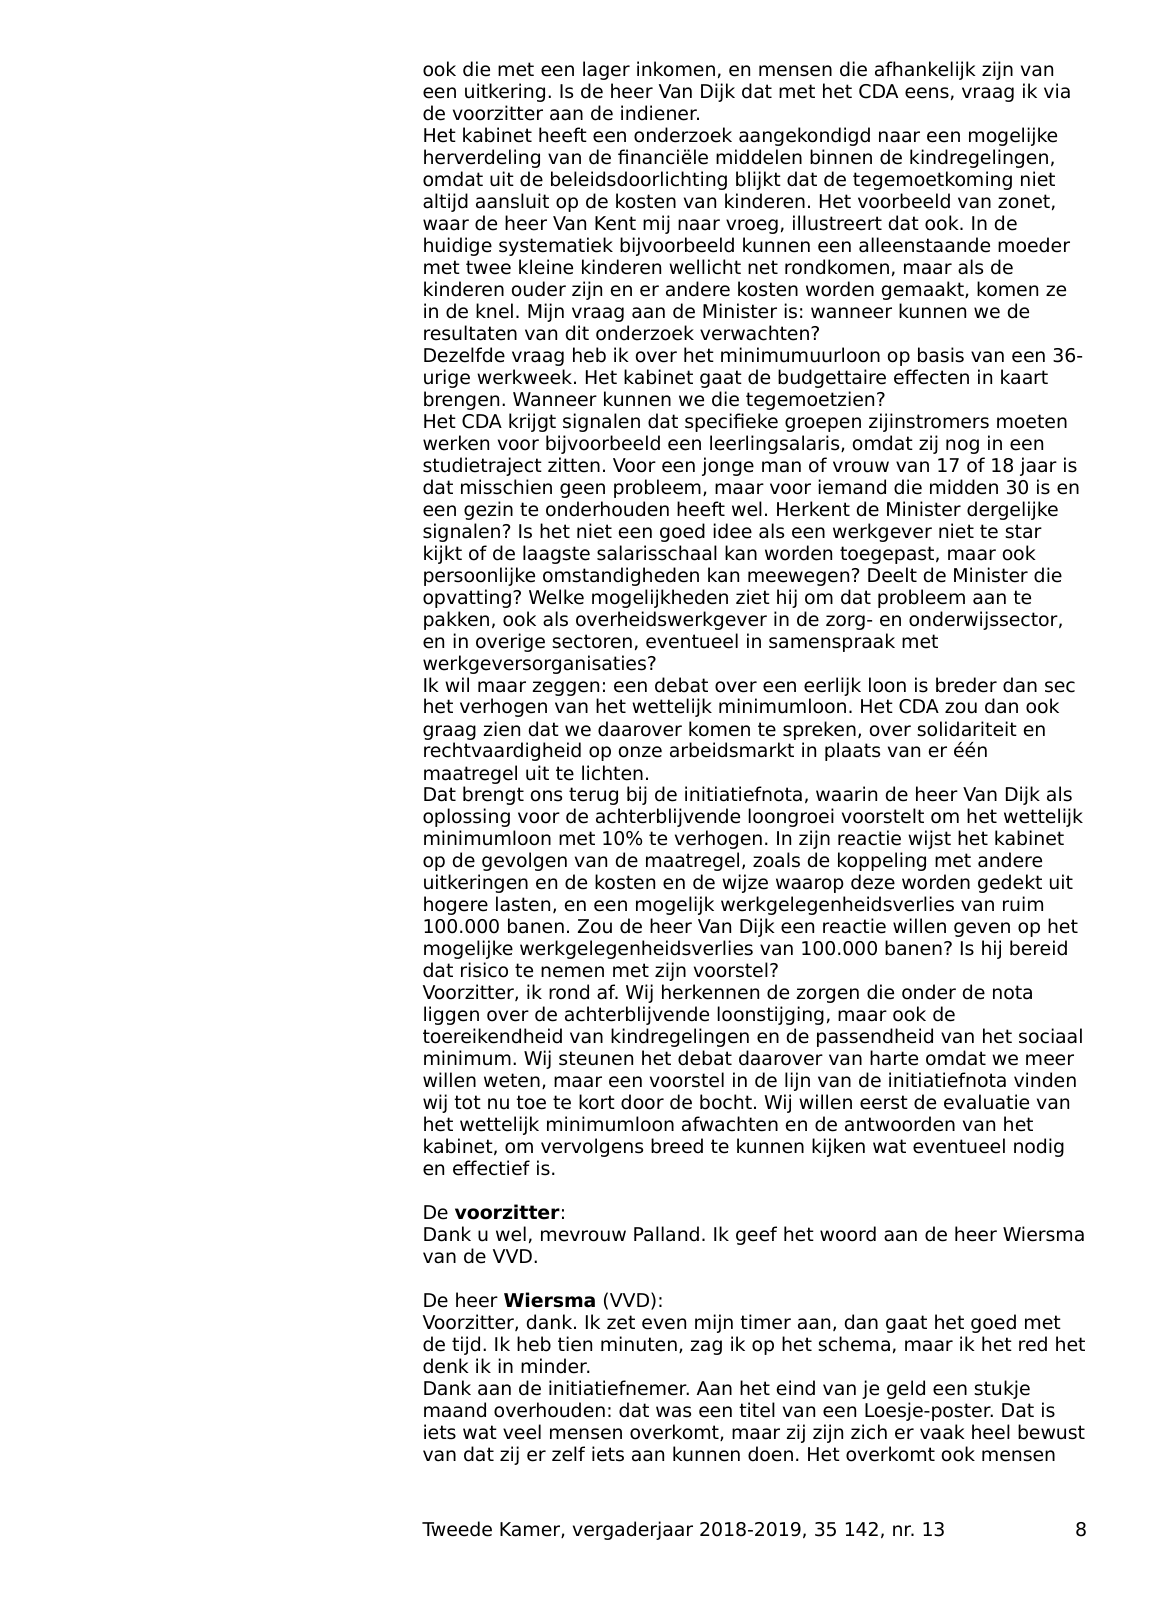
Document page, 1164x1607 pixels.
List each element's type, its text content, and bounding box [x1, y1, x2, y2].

text Het kabinet heeft een onderzoek aangekondigd naar een mogelijke herverdeling van de financiële middelen binnen de kindregelingen, omdat uit de beleidsdoorlichting blijkt dat de tegemoetkoming niet altijd aansluit op de kosten van kinderen. Het voorbeeld van zonet, waar de heer Van Kent mij naar vroeg, illustreert dat ook. In de huidige systematiek bijvoorbeeld kunnen een alleenstaande moeder met twee kleine kinderen wellicht net rondkomen, maar als de kinderen ouder zijn en er andere kosten worden gemaakt, komen ze in de knel. Mijn vraag aan de Minister is: wanneer kunnen we de resultaten van dit onderzoek verwachten? [422, 125, 1087, 345]
text De heer Wiersma (VVD): [422, 1290, 1087, 1312]
text Het CDA krijgt signalen dat specifieke groepen zijinstromers moeten werken voor bijvoorbeeld een leerlingsalaris, omdat zij nog in een studietraject zitten. Voor een jonge man of vrouw van 17 of 18 jaar is dat misschien geen probleem, maar voor iemand die midden 30 is en een gezin te onderhouden heeft wel. Herkent de Minister dergelijke signalen? Is het niet een goed idee als een werkgever niet te star kijkt of de laagste salarisschaal kan worden toegepast, maar ook persoonlijke omstandigheden kan meewegen? Deelt de Minister die opvatting? Welke mogelijkheden ziet hij om dat probleem aan te pakken, ook als overheidswerkgever in de zorg- en onderwijssector, en in overige sectoren, eventueel in samenspraak met werkgeversorganisaties? [422, 411, 1087, 674]
text Voorzitter, ik rond af. Wij herkennen de zorgen die onder de nota liggen over de achterblijvende loonstijging, maar ook de toereikendheid van kindregelingen en de passendheid van het sociaal minimum. Wij steunen het debat daarover van harte omdat we meer willen weten, maar een voorstel in de lijn van de initiatiefnota vinden wij tot nu toe te kort door de bocht. Wij willen eerst de evaluatie van het wettelijk minimumloon afwachten en de antwoorden van het kabinet, om vervolgens breed te kunnen kijken wat eventueel nodig en effectief is. [422, 982, 1087, 1180]
text De voorzitter: [422, 1202, 1087, 1224]
text Dat brengt ons terug bij de initiatiefnota, waarin de heer Van Dijk als oplossing voor de achterblijvende loongroei voorstelt om het wettelijk minimumloon met 10% te verhogen. In zijn reactie wijst het kabinet op de gevolgen van de maatregel, zoals de koppeling met andere uitkeringen en de kosten en de wijze waarop deze worden gedekt uit hogere lasten, en een mogelijk werkgelegenheidsverlies van ruim 100.000 banen. Zou de heer Van Dijk een reactie willen geven op het mogelijke werkgelegenheidsverlies van 100.000 banen? Is hij bereid dat risico te nemen met zijn voorstel? [422, 784, 1087, 982]
text Dank aan de initiatiefnemer. Aan het eind van je geld een stukje maand overhouden: dat was een titel van een Loesje-poster. Dat is iets wat veel mensen overkomt, maar zij zijn zich er vaak heel bewust van dat zij er zelf iets aan kunnen doen. Het overkomt ook mensen [422, 1378, 1087, 1466]
text Dank u wel, mevrouw Palland. Ik geef het woord aan de heer Wiersma van de VVD. [422, 1224, 1087, 1268]
text Ik wil maar zeggen: een debat over een eerlijk loon is breder dan sec het verhogen van het wettelijk minimumloon. Het CDA zou dan ook graag zien dat we daarover komen te spreken, over solidariteit en rechtvaardigheid op onze arbeidsmarkt in plaats van er één maatregel uit te lichten. [422, 674, 1087, 784]
text ook die met een lager inkomen, en mensen die afhankelijk zijn van een uitkering. Is de heer Van Dijk dat met het CDA eens, vraag ik via de voorzitter aan de indiener. [422, 59, 1087, 125]
text Dezelfde vraag heb ik over het minimumuurloon op basis van een 36-urige werkweek. Het kabinet gaat de budgettaire effecten in kaart brengen. Wanneer kunnen we die tegemoetzien? [422, 345, 1087, 411]
text Voorzitter, dank. Ik zet even mijn timer aan, dan gaat het goed met de tijd. Ik heb tien minuten, zag ik op het schema, maar ik het red het denk ik in minder. [422, 1312, 1087, 1378]
